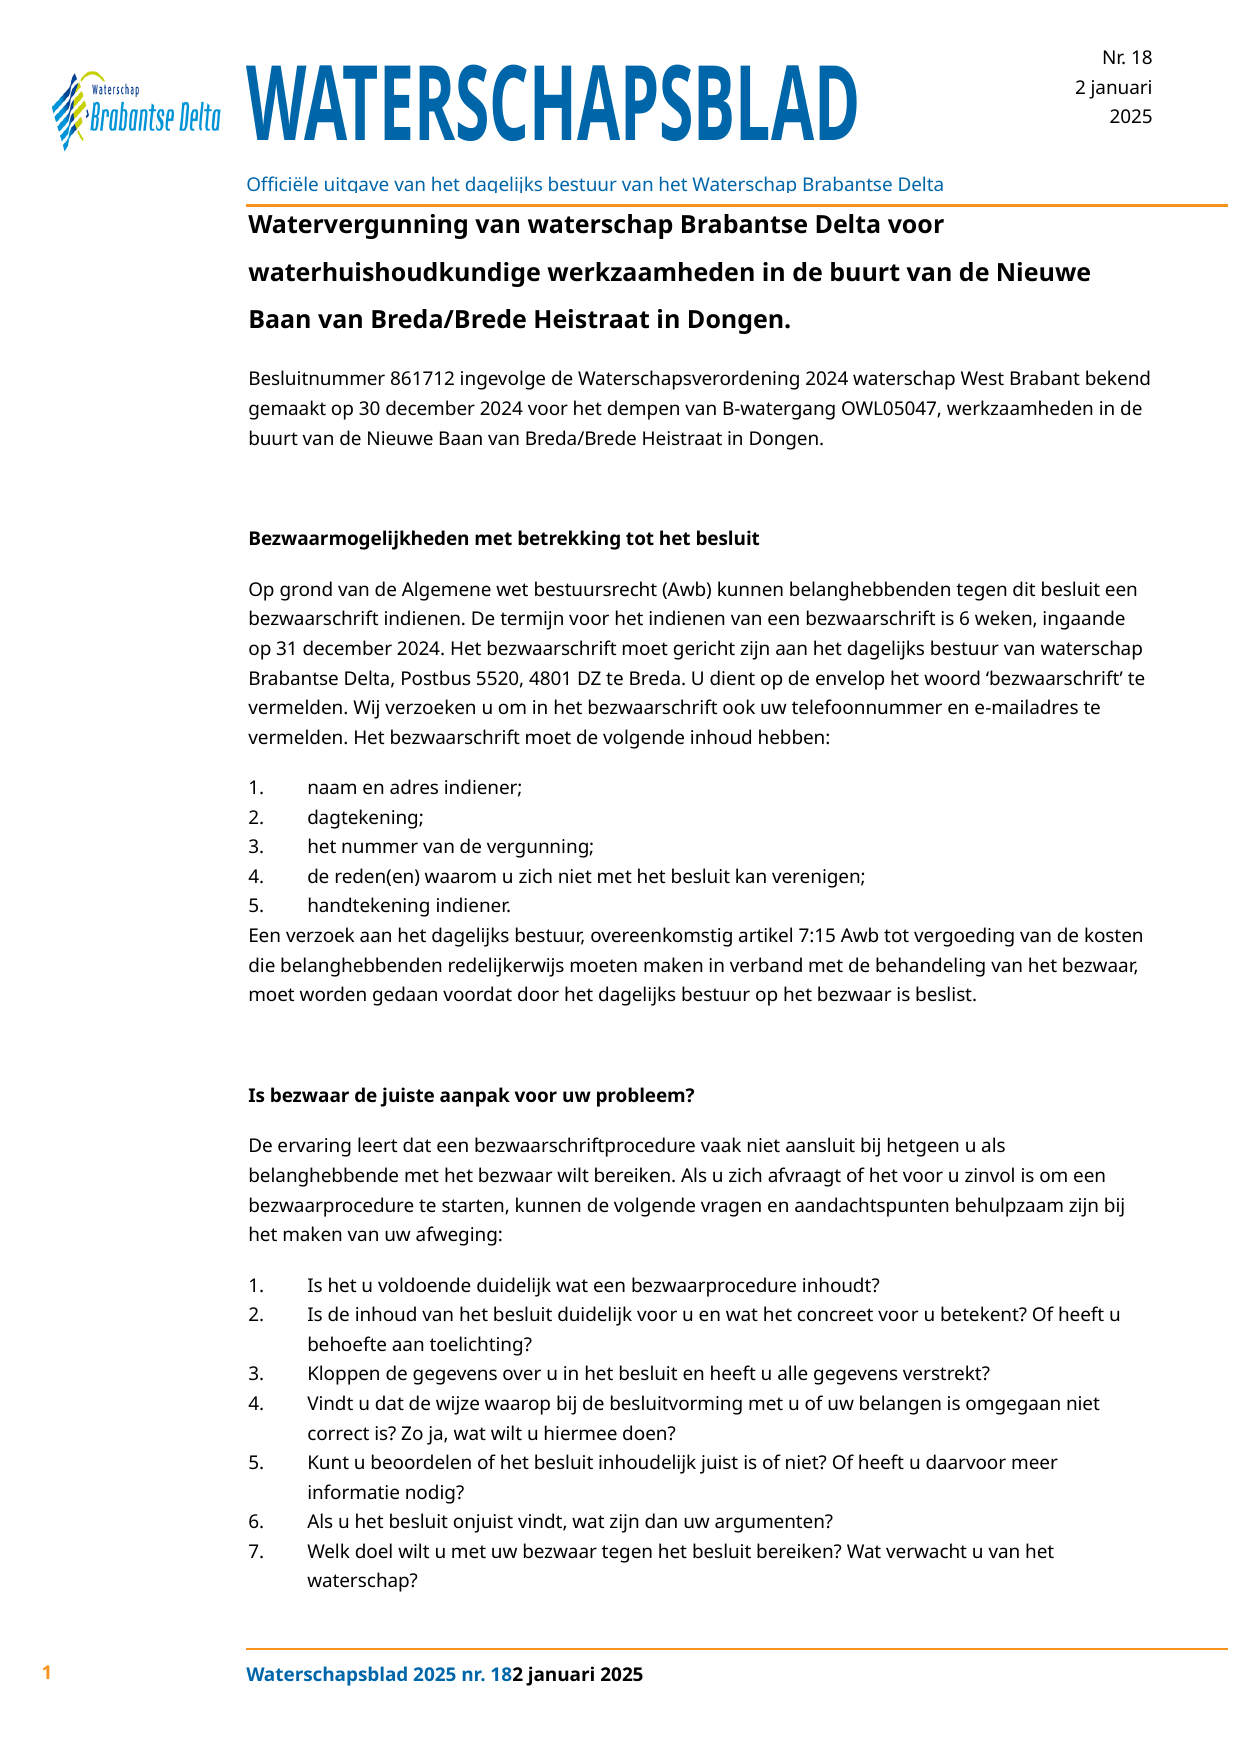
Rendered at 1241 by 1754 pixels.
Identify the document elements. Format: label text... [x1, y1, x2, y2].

text Watervergunning van waterschap Brabantse Delta voor waterhuishoudkundige werkzaamheden in de buurt van de Nieuwe Baan van Breda/Brede Heistraat in Dongen. [248, 207, 1152, 336]
text Op grond van de Algemene wet bestuursrecht (Awb) kunnen belanghebbenden tegen dit besluit een bezwaarschrift indienen. De termijn voor het indienen van een bezwaarschrift is 6 weken, ingaande op 31 december 2024. Het bezwaarschrift moet gericht zijn aan het dagelijks bestuur van waterschap Brabantse Delta, Postbus 5520, 4801 DZ te Breda. U dient op de envelop het woord ‘bezwaarschrift’ te vermelden. Wij verzoeken u om in het bezwaarschrift ook uw telefoonnummer en e‑mailadres te vermelden. Het bezwaarschrift moet de volgende inhoud hebben: [248, 576, 1152, 749]
text Is bezwaar de juiste aanpak voor uw probleem? [248, 1082, 1152, 1108]
list naam en adres indiener; [248, 774, 1152, 800]
list Is de inhoud van het besluit duidelijk voor u en wat het concreet voor u betekent? Of heeft u behoefte aan toelichting? [248, 1301, 1152, 1357]
list Is het u voldoende duidelijk wat een bezwaarprocedure inhoudt? [248, 1272, 1152, 1297]
list Kunt u beoordelen of het besluit inhoudelijk juist is of niet? Of heeft u daarvoor meer informatie nodig? [248, 1449, 1152, 1504]
list Als u het besluit onjuist vindt, wat zijn dan uw argumenten? [248, 1508, 1152, 1534]
text Bezwaarmogelijkheden met betrekking tot het besluit [248, 526, 1152, 551]
text Besluitnummer 861712 ingevolge de Waterschapsverordening 2024 waterschap West Brabant bekend gemaakt op 30 december 2024 voor het dempen van B-watergang OWL05047, werkzaamheden in de buurt van de Nieuwe Baan van Breda/Brede Heistraat in Dongen. [248, 366, 1152, 450]
list Vindt u dat de wijze waarop bij de besluitvorming met u of uw belangen is omgegaan niet correct is? Zo ja, wat wilt u hiermee doen? [248, 1390, 1152, 1445]
list dagtekening; [248, 804, 1152, 829]
picture [41, 47, 231, 172]
list Welk doel wilt u met uw bezwaar tegen het besluit bereiken? Wat verwacht u van het waterschap? [248, 1538, 1152, 1593]
text De ervaring leert dat een bezwaarschriftprocedure vaak niet aansluit bij hetgeen u als belanghebbende met het bezwaar wilt bereiken. Als u zich afvraagt of het voor u zinvol is om een bezwaarprocedure te starten, kunnen de volgende vragen en aandachtspunten behulpzaam zijn bij het maken van uw afweging: [248, 1133, 1152, 1247]
list het nummer van de vergunning; [248, 833, 1152, 859]
list handtekening indiener. [248, 893, 1152, 918]
list de reden(en) waarom u zich niet met het besluit kan verenigen; [248, 863, 1152, 889]
text Een verzoek aan het dagelijks bestuur, overeenkomstig artikel 7:15 Awb tot vergoeding van de kosten die belanghebbenden redelijkerwijs moeten maken in verband met de behandeling van het bezwaar, moet worden gedaan voordat door het dagelijks bestuur op het bezwaar is beslist. [248, 922, 1152, 1007]
list Kloppen de gegevens over u in het besluit en heeft u alle gegevens verstrekt? [248, 1361, 1152, 1386]
